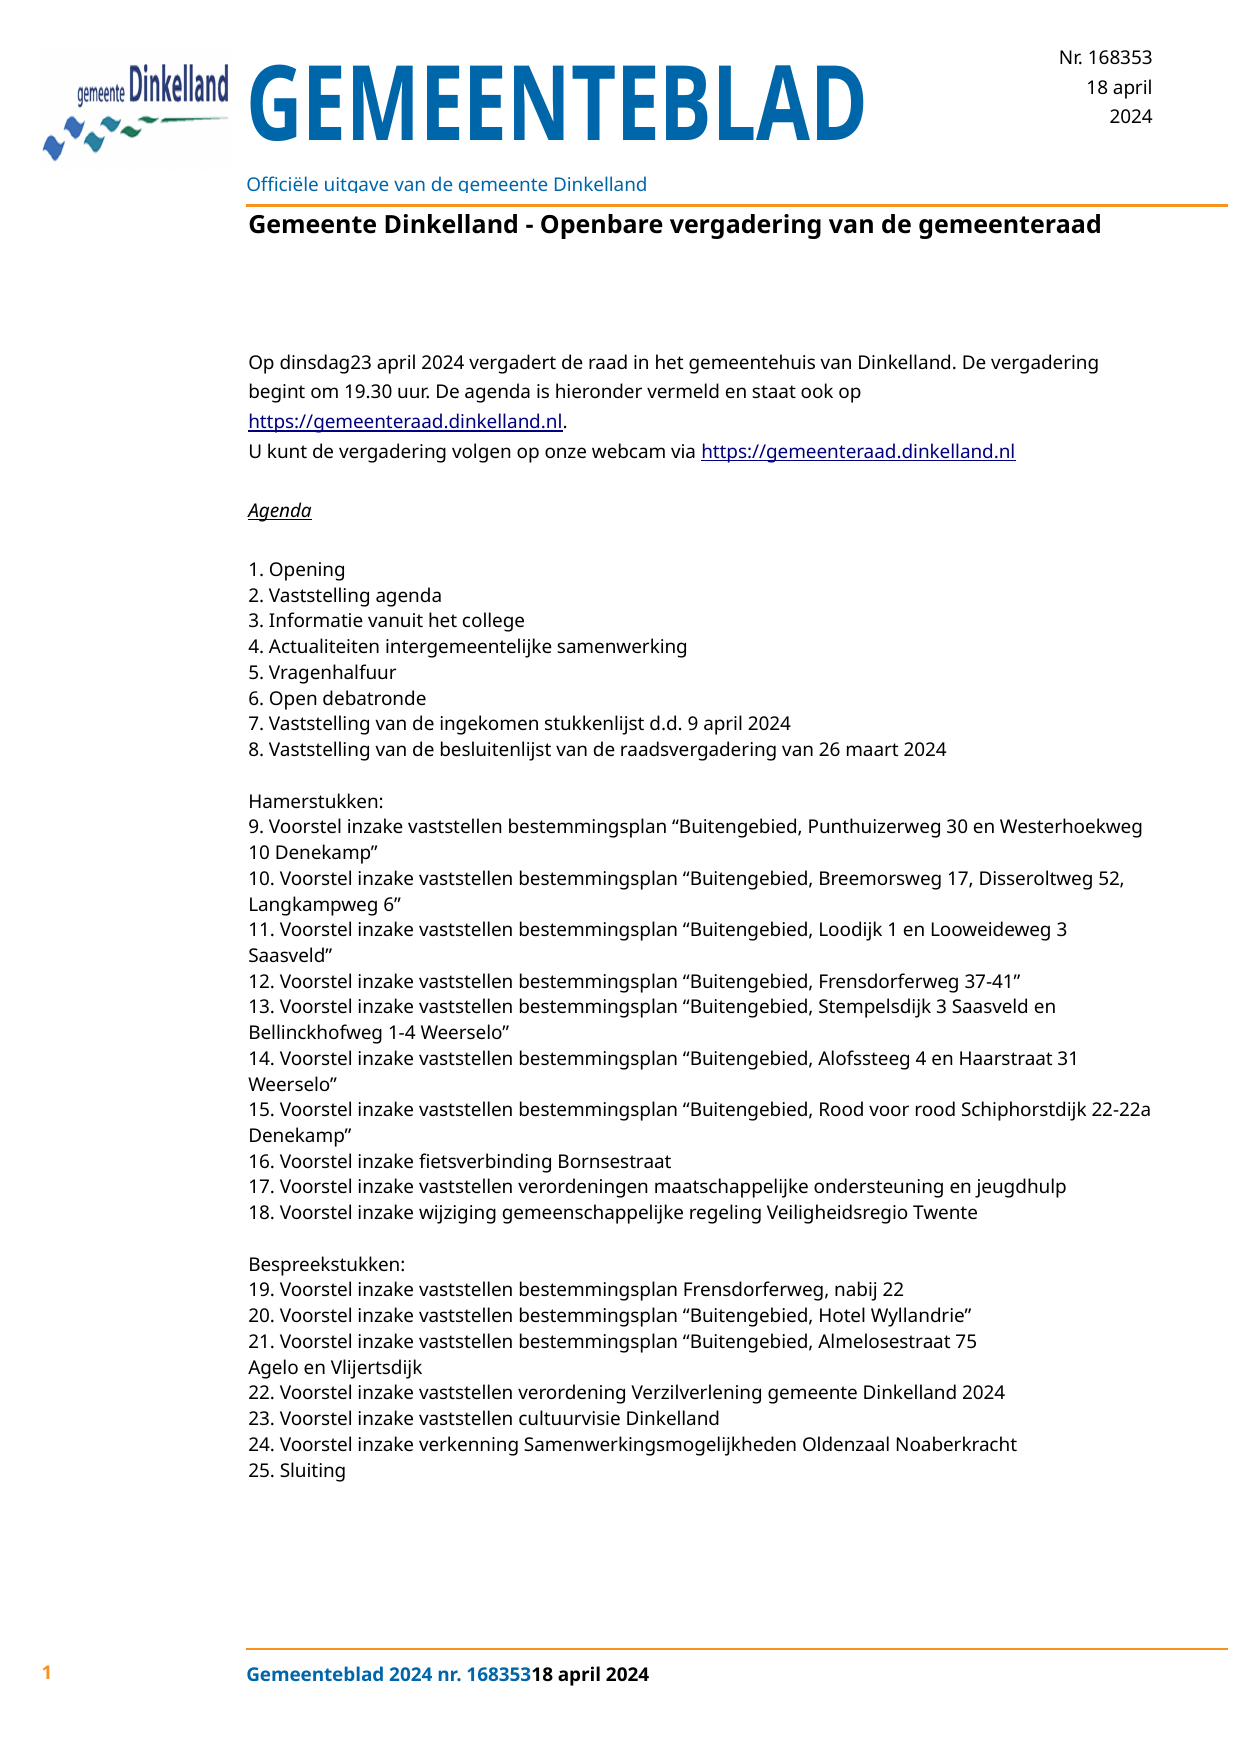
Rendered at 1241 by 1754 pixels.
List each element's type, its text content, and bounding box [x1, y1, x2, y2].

text 3. Informatie vanuit het college [248, 608, 1152, 633]
text 7. Vaststelling van de ingekomen stukkenlijst d.d. 9 april 2024 [248, 711, 1152, 736]
text 8. Vaststelling van de besluitenlijst van de raadsvergadering van 26 maart 2024 [248, 736, 1152, 762]
text 12. Voorstel inzake vaststellen bestemmingsplan “Buitengebied, Frensdorferweg 37-41” [248, 968, 1152, 994]
text Agenda [248, 497, 1152, 523]
text 13. Voorstel inzake vaststellen bestemmingsplan “Buitengebied, Stempelsdijk 3 Saasveld en Bellinckhofweg 1-4 Weerselo” [248, 994, 1152, 1045]
text 2. Vaststelling agenda [248, 582, 1152, 608]
picture [41, 47, 231, 172]
text Bespreekstukken: [248, 1251, 1152, 1277]
text 9. Voorstel inzake vaststellen bestemmingsplan “Buitengebied, Punthuizerweg 30 en Westerhoekweg 10 Denekamp” [248, 813, 1152, 865]
text 20. Voorstel inzake vaststellen bestemmingsplan “Buitengebied, Hotel Wyllandrie” [248, 1302, 1152, 1328]
text 18. Voorstel inzake wijziging gemeenschappelijke regeling Veiligheidsregio Twente [248, 1199, 1152, 1225]
text Op dinsdag23 april 2024 vergadert de raad in het gemeentehuis van Dinkelland. De vergadering begint om 19.30 uur. De agenda is hieronder vermeld en staat ook op https://gemeenteraad.dinkelland.nl. [248, 349, 1152, 434]
text 15. Voorstel inzake vaststellen bestemmingsplan “Buitengebied, Rood voor rood Schiphorstdijk 22-22a Denekamp” [248, 1097, 1152, 1148]
text Hamerstukken: [248, 788, 1152, 813]
text 11. Voorstel inzake vaststellen bestemmingsplan “Buitengebied, Loodijk 1 en Looweideweg 3 Saasveld” [248, 916, 1152, 968]
text 17. Voorstel inzake vaststellen verordeningen maatschappelijke ondersteuning en jeugdhulp [248, 1174, 1152, 1199]
text 1. Opening [248, 556, 1152, 582]
text 14. Voorstel inzake vaststellen bestemmingsplan “Buitengebied, Alofssteeg 4 en Haarstraat 31 Weerselo” [248, 1045, 1152, 1097]
text 6. Open debatronde [248, 685, 1152, 711]
text 22. Voorstel inzake vaststellen verordening Verzilverlening gemeente Dinkelland 2024 [248, 1379, 1152, 1405]
text 16. Voorstel inzake fietsverbinding Bornsestraat [248, 1148, 1152, 1174]
text 19. Voorstel inzake vaststellen bestemmingsplan Frensdorferweg, nabij 22 [248, 1277, 1152, 1302]
text 5. Vragenhalfuur [248, 659, 1152, 685]
text Gemeente Dinkelland - Openbare vergadering van de gemeenteraad [248, 207, 1152, 241]
text 24. Voorstel inzake verkenning Samenwerkingsmogelijkheden Oldenzaal Noaberkracht [248, 1431, 1152, 1457]
text 23. Voorstel inzake vaststellen cultuurvisie Dinkelland [248, 1405, 1152, 1431]
text 25. Sluiting [248, 1457, 1152, 1482]
text 4. Actualiteiten intergemeentelijke samenwerking [248, 633, 1152, 659]
text 10. Voorstel inzake vaststellen bestemmingsplan “Buitengebied, Breemorsweg 17, Disseroltweg 52, Langkampweg 6” [248, 865, 1152, 916]
text 21. Voorstel inzake vaststellen bestemmingsplan “Buitengebied, Almelosestraat 75 [248, 1328, 1152, 1354]
text U kunt de vergadering volgen op onze webcam via https://gemeenteraad.dinkelland.nl [248, 438, 1152, 464]
text Agelo en Vlijertsdijk [248, 1354, 1152, 1379]
